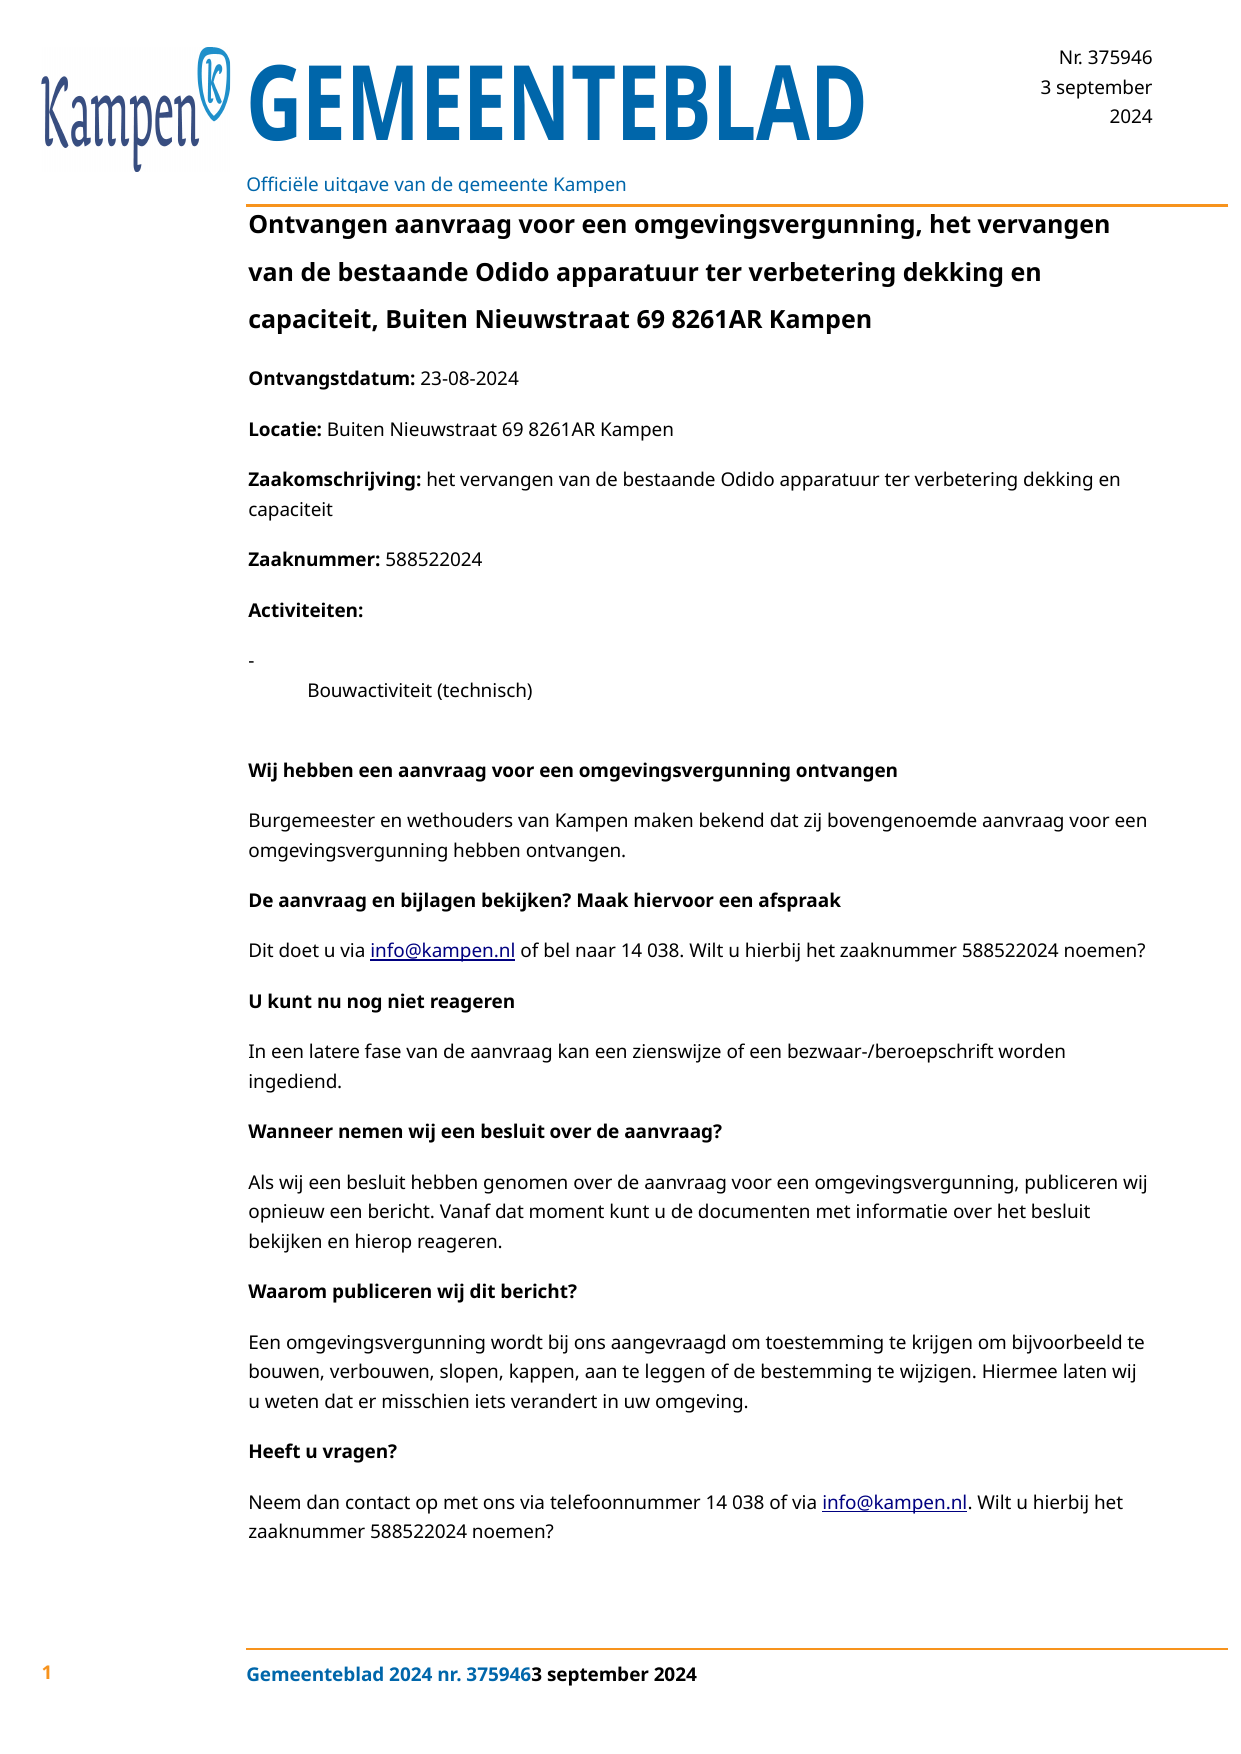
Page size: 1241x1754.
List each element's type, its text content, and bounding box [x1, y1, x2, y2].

text U kunt nu nog niet reageren [248, 988, 1152, 1014]
text Wij hebben een aanvraag voor een omgevingsvergunning ontvangen [248, 757, 1152, 782]
text Heeft u vragen? [248, 1438, 1152, 1464]
text Neem dan contact op met ons via telefoonnummer 14 038 of via info@kampen.nl. Wilt u hierbij het zaaknummer 588522024 noemen? [248, 1489, 1152, 1544]
picture [41, 47, 231, 172]
text In een latere fase van de aanvraag kan een zienswijze of een bezwaar-/beroepschrift worden ingediend. [248, 1038, 1152, 1094]
text Burgemeester en wethouders van Kampen maken bekend dat zij bovengenoemde aanvraag voor een omgevingsvergunning hebben ontvangen. [248, 807, 1152, 862]
text Zaaknummer: 588522024 [248, 546, 1152, 572]
text Ontvangen aanvraag voor een omgevingsvergunning, het vervangen van de bestaande Odido apparatuur ter verbetering dekking en capaciteit, Buiten Nieuwstraat 69 8261AR Kampen [248, 207, 1152, 336]
text Als wij een besluit hebben genomen over de aanvraag voor een omgevingsvergunning, publiceren wij opnieuw een bericht. Vanaf dat moment kunt u de documenten met informatie over het besluit bekijken en hierop reageren. [248, 1169, 1152, 1254]
text Activiteiten: [248, 597, 1152, 622]
text Waarom publiceren wij dit bericht? [248, 1278, 1152, 1304]
text Een omgevingsvergunning wordt bij ons aangevraagd om toestemming te krijgen om bijvoorbeeld te bouwen, verbouwen, slopen, kappen, aan te leggen of de bestemming te wijzigen. Hiermee laten wij u weten dat er misschien iets verandert in uw omgeving. [248, 1329, 1152, 1414]
text Zaakomschrijving: het vervangen van de bestaande Odido apparatuur ter verbetering dekking en capaciteit [248, 466, 1152, 522]
list Bouwactiviteit (technisch) [248, 677, 1152, 702]
text Ontvangstdatum: 23-08-2024 [248, 366, 1152, 391]
text Locatie: Buiten Nieuwstraat 69 8261AR Kampen [248, 416, 1152, 442]
text Wanneer nemen wij een besluit over de aanvraag? [248, 1118, 1152, 1144]
text De aanvraag en bijlagen bekijken? Maak hiervoor een afspraak [248, 887, 1152, 913]
text Dit doet u via info@kampen.nl of bel naar 14 038. Wilt u hierbij het zaaknummer 588522024 noemen? [248, 938, 1152, 963]
